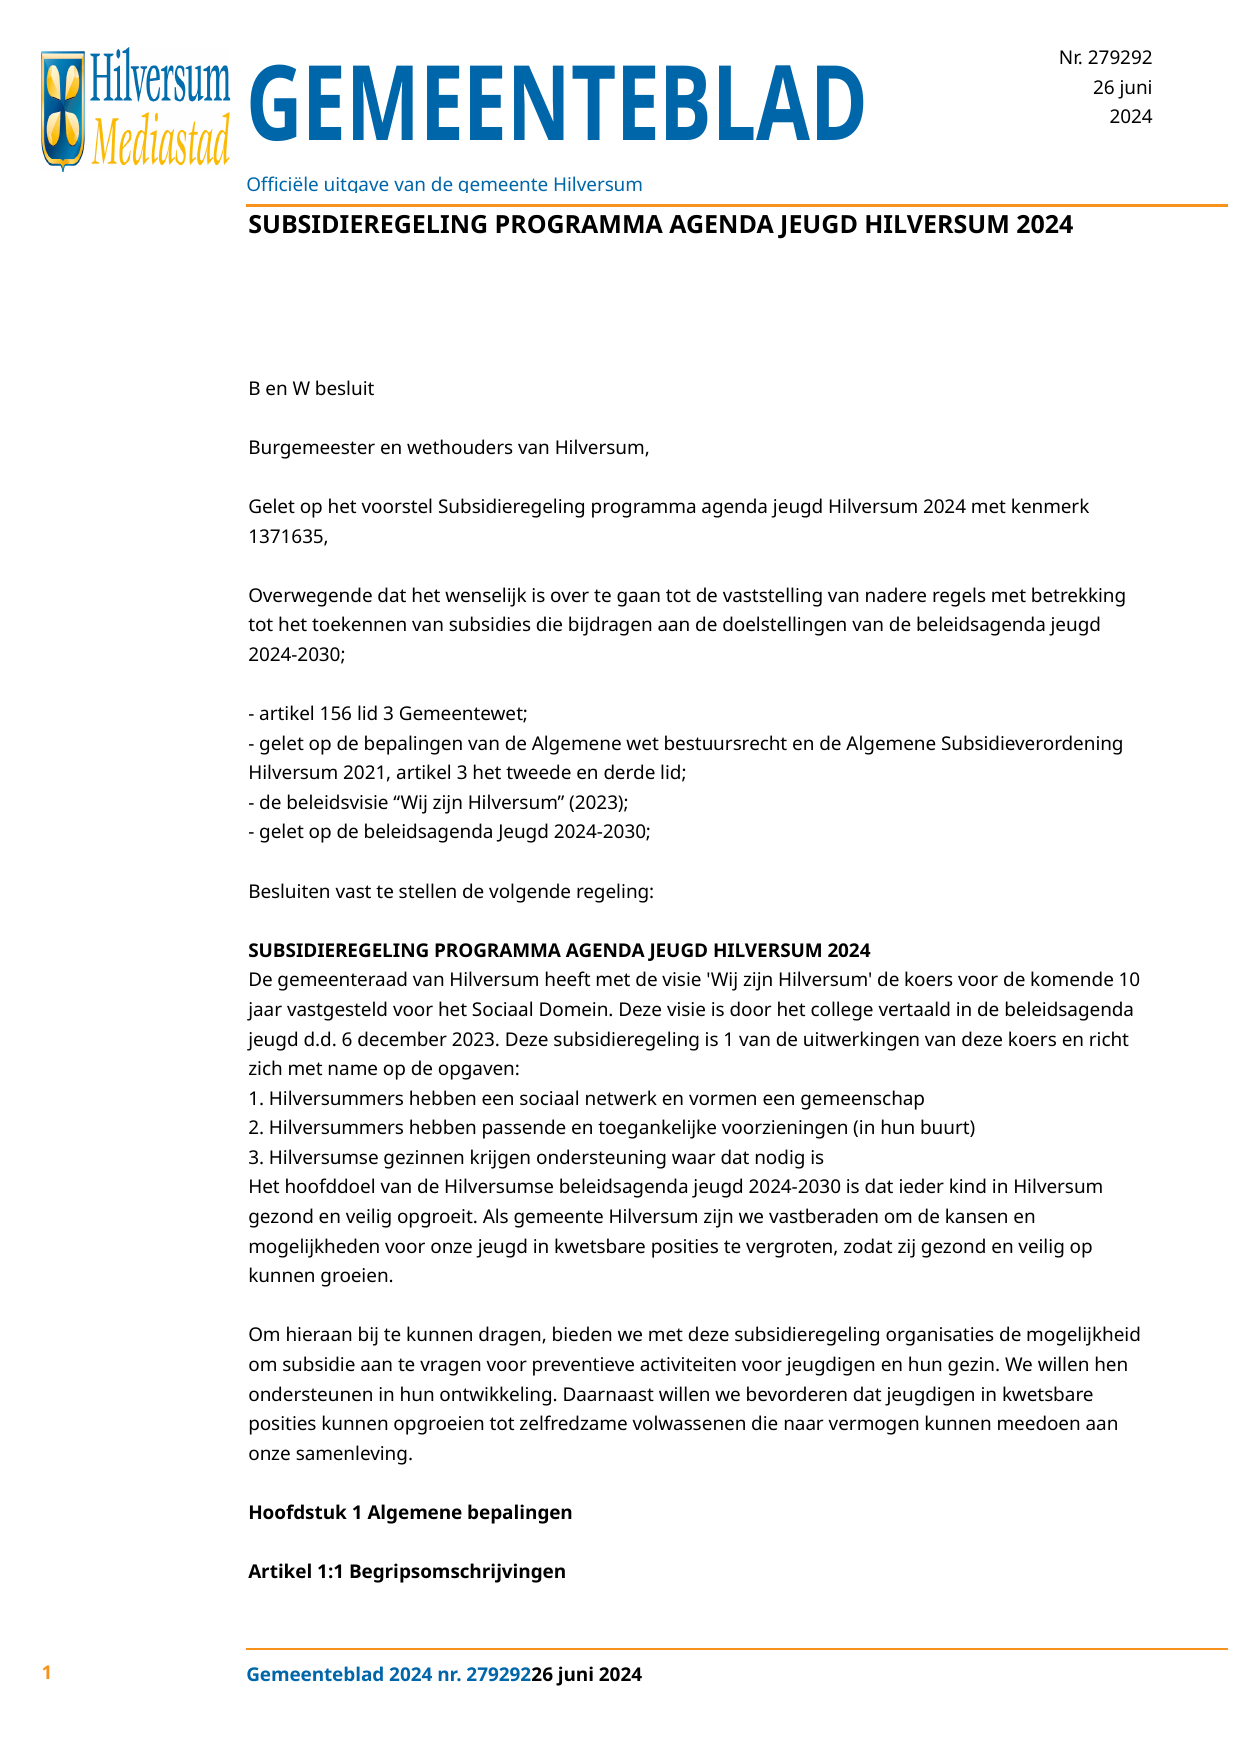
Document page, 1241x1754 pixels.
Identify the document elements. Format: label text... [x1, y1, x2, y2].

text Om hieraan bij te kunnen dragen, bieden we met deze subsidieregeling organisaties de mogelijkheid om subsidie aan te vragen voor preventieve activiteiten voor jeugdigen en hun gezin. We willen hen ondersteunen in hun ontwikkeling. Daarnaast willen we bevorderen dat jeugdigen in kwetsbare posities kunnen opgroeien tot zelfredzame volwassenen die naar vermogen kunnen meedoen aan onze samenleving. [248, 1322, 1152, 1466]
text 3. Hilversumse gezinnen krijgen ondersteuning waar dat nodig is [248, 1144, 1152, 1170]
text Artikel 1:1 Begripsomschrijvingen [248, 1558, 1152, 1584]
text Besluiten vast te stellen de volgende regeling: [248, 878, 1152, 903]
text - gelet op de beleidsagenda Jeugd 2024-2030; [248, 819, 1152, 844]
picture [41, 47, 231, 172]
text Overwegende dat het wenselijk is over te gaan tot de vaststelling van nadere regels met betrekking tot het toekennen van subsidies die bijdragen aan de doelstellingen van de beleidsagenda jeugd 2024-2030; [248, 582, 1152, 667]
text SUBSIDIEREGELING PROGRAMMA AGENDA JEUGD HILVERSUM 2024 [248, 207, 1152, 241]
text 1. Hilversummers hebben een sociaal netwerk en vormen een gemeenschap [248, 1085, 1152, 1111]
text 2. Hilversummers hebben passende en toegankelijke voorzieningen (in hun buurt) [248, 1114, 1152, 1140]
text Burgemeester en wethouders van Hilversum, [248, 434, 1152, 460]
text B en W besluit [248, 375, 1152, 401]
text - gelet op de bepalingen van de Algemene wet bestuursrecht en de Algemene Subsidieverordening Hilversum 2021, artikel 3 het tweede en derde lid; [248, 730, 1152, 785]
text Het hoofddoel van de Hilversumse beleidsagenda jeugd 2024-2030 is dat ieder kind in Hilversum gezond en veilig opgroeit. Als gemeente Hilversum zijn we vastberaden om de kansen en mogelijkheden voor onze jeugd in kwetsbare posities te vergroten, zodat zij gezond en veilig op kunnen groeien. [248, 1174, 1152, 1288]
text Hoofdstuk 1 Algemene bepalingen [248, 1499, 1152, 1525]
text SUBSIDIEREGELING PROGRAMMA AGENDA JEUGD HILVERSUM 2024 [248, 937, 1152, 963]
text - artikel 156 lid 3 Gemeentewet; [248, 700, 1152, 726]
text De gemeenteraad van Hilversum heeft met de visie 'Wij zijn Hilversum' de koers voor de komende 10 jaar vastgesteld voor het Sociaal Domein. Deze visie is door het college vertaald in de beleidsagenda jeugd d.d. 6 december 2023. Deze subsidieregeling is 1 van de uitwerkingen van deze koers en richt zich met name op de opgaven: [248, 967, 1152, 1081]
text - de beleidsvisie “Wij zijn Hilversum” (2023); [248, 789, 1152, 815]
text Gelet op het voorstel Subsidieregeling programma agenda jeugd Hilversum 2024 met kenmerk 1371635, [248, 493, 1152, 548]
